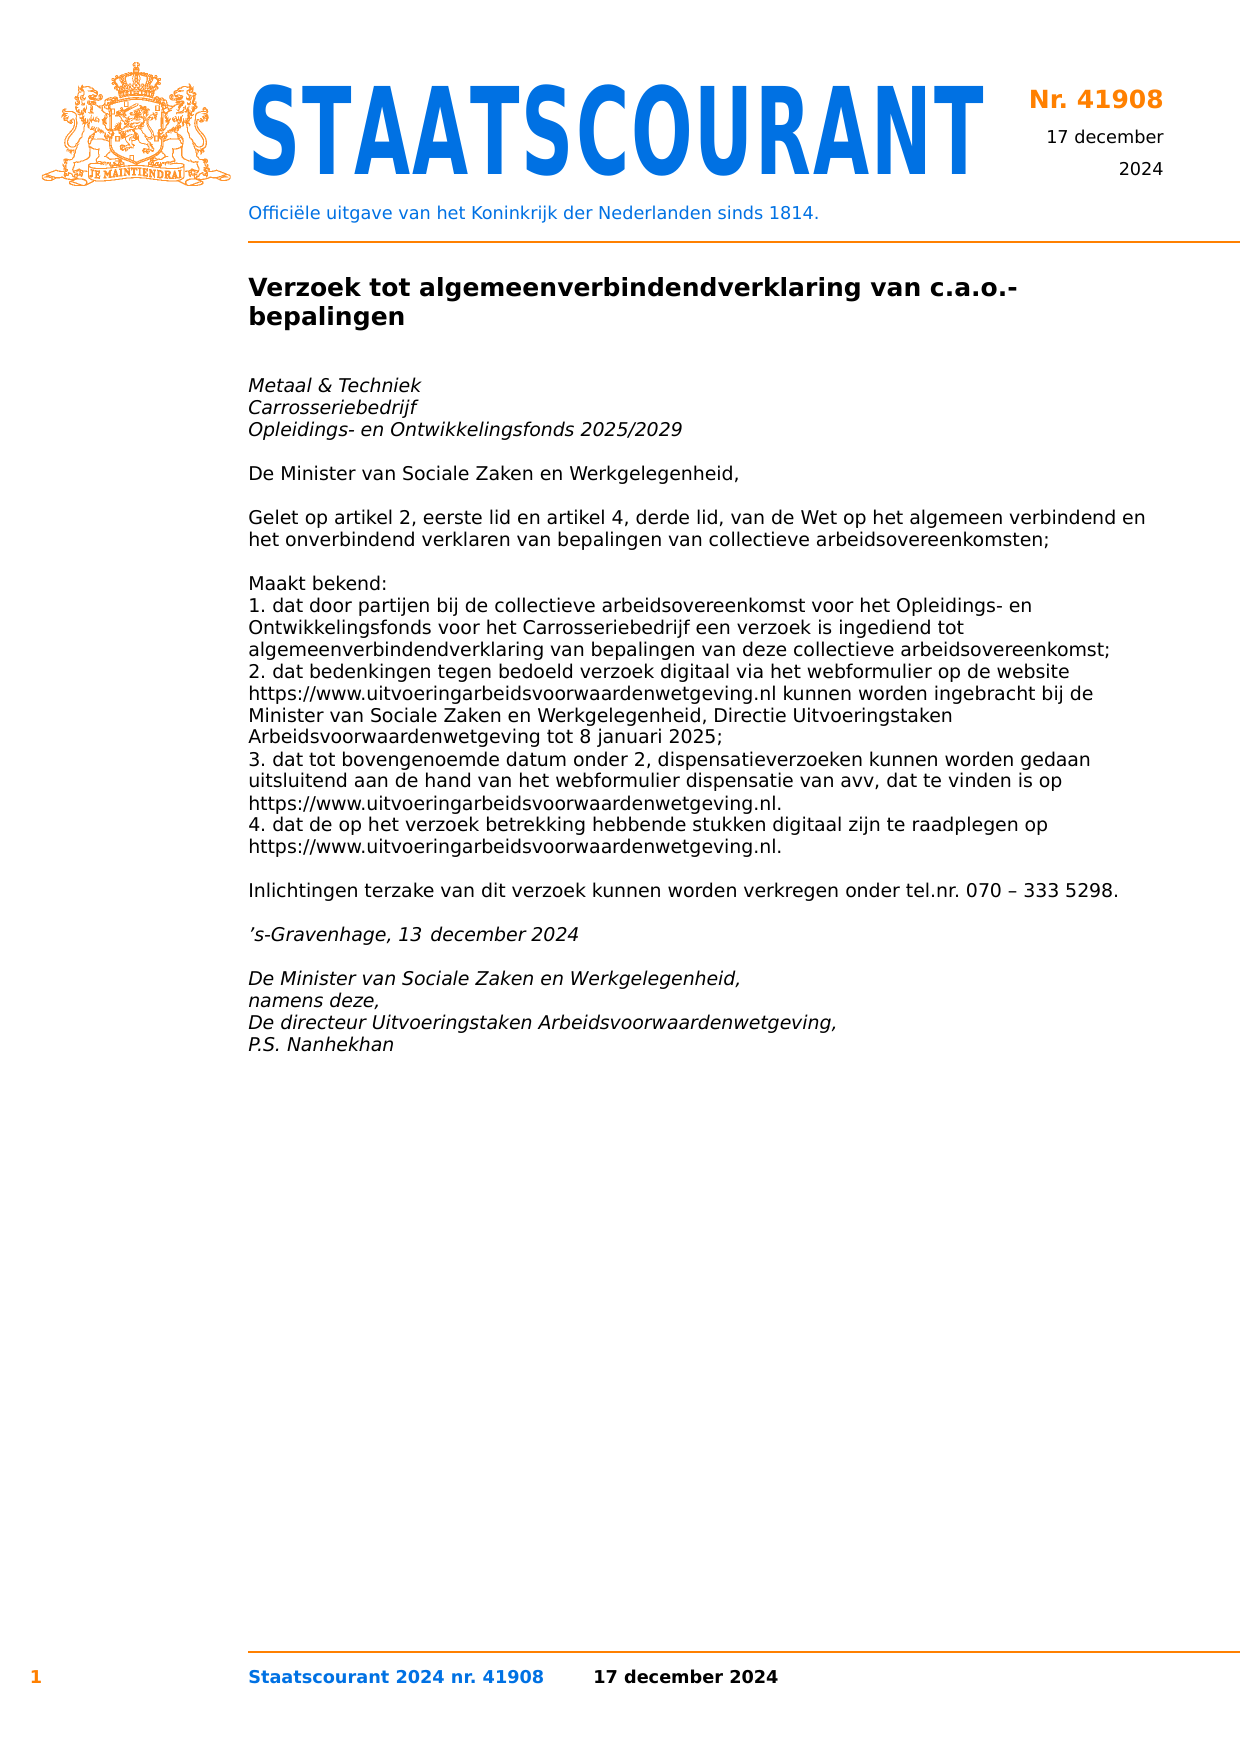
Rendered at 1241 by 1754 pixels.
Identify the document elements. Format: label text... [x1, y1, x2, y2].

text Gelet op artikel 2, eerste lid en artikel 4, derde lid, van de Wet op het algemeen verbindend en het onverbindend verklaren van bepalingen van collectieve arbeidsovereenkomsten; [248, 507, 1163, 551]
subtitle Verzoek tot algemeenverbindendverklaring van c.a.o.-bepalingen [248, 273, 1163, 331]
table_cell Officiële uitgave van het Koninkrijk der Nederlanden sinds 1814. [248, 203, 1240, 241]
text Opleidings- en Ontwikkelingsfonds 2025/2029 [248, 419, 1163, 441]
table_header [25, 62, 248, 241]
text De Minister van Sociale Zaken en Werkgelegenheid, [248, 463, 1163, 485]
text 1. dat door partijen bij de collectieve arbeidsovereenkomst voor het Opleidings- en Ontwikkelingsfonds voor het Carrosseriebedrijf een verzoek is ingediend tot algemeenverbindendverklaring van bepalingen van deze collectieve arbeidsovereenkomst; [248, 594, 1163, 661]
text ’s-Gravenhage, 13 december 2024 [248, 924, 1163, 946]
table_header STAATSCOURANT [248, 62, 998, 203]
table_cell 2024 [998, 153, 1240, 203]
table_header Nr. 41908 [998, 62, 1240, 121]
table_cell 17 december [998, 121, 1240, 153]
text De Minister van Sociale Zaken en Werkgelegenheid, namens deze, De directeur Uitvoeringstaken Arbeidsvoorwaardenwetgeving, P.S. Nanhekhan [248, 968, 1163, 1056]
text 4. dat de op het verzoek betrekking hebbende stukken digitaal zijn te raadplegen op https://www.uitvoeringarbeidsvoorwaardenwetgeving.nl. [248, 814, 1163, 858]
picture [41, 62, 231, 186]
text 3. dat tot bovengenoemde datum onder 2, dispensatieverzoeken kunnen worden gedaan uitsluitend aan de hand van het webformulier dispensatie van avv, dat te vinden is op https://www.uitvoeringarbeidsvoorwaardenwetgeving.nl. [248, 748, 1163, 814]
text Metaal & Techniek [248, 375, 1163, 397]
text Inlichtingen terzake van dit verzoek kunnen worden verkregen onder tel.nr. 070 – 333 5298. [248, 880, 1163, 902]
text Maakt bekend: [248, 573, 1163, 594]
text Carrosseriebedrijf [248, 397, 1163, 419]
text 2. dat bedenkingen tegen bedoeld verzoek digitaal via het webformulier op de website https://www.uitvoeringarbeidsvoorwaardenwetgeving.nl kunnen worden ingebracht bij de Minister van Sociale Zaken en Werkgelegenheid, Directie Uitvoeringstaken Arbeidsvoorwaardenwetgeving tot 8 januari 2025; [248, 661, 1163, 748]
